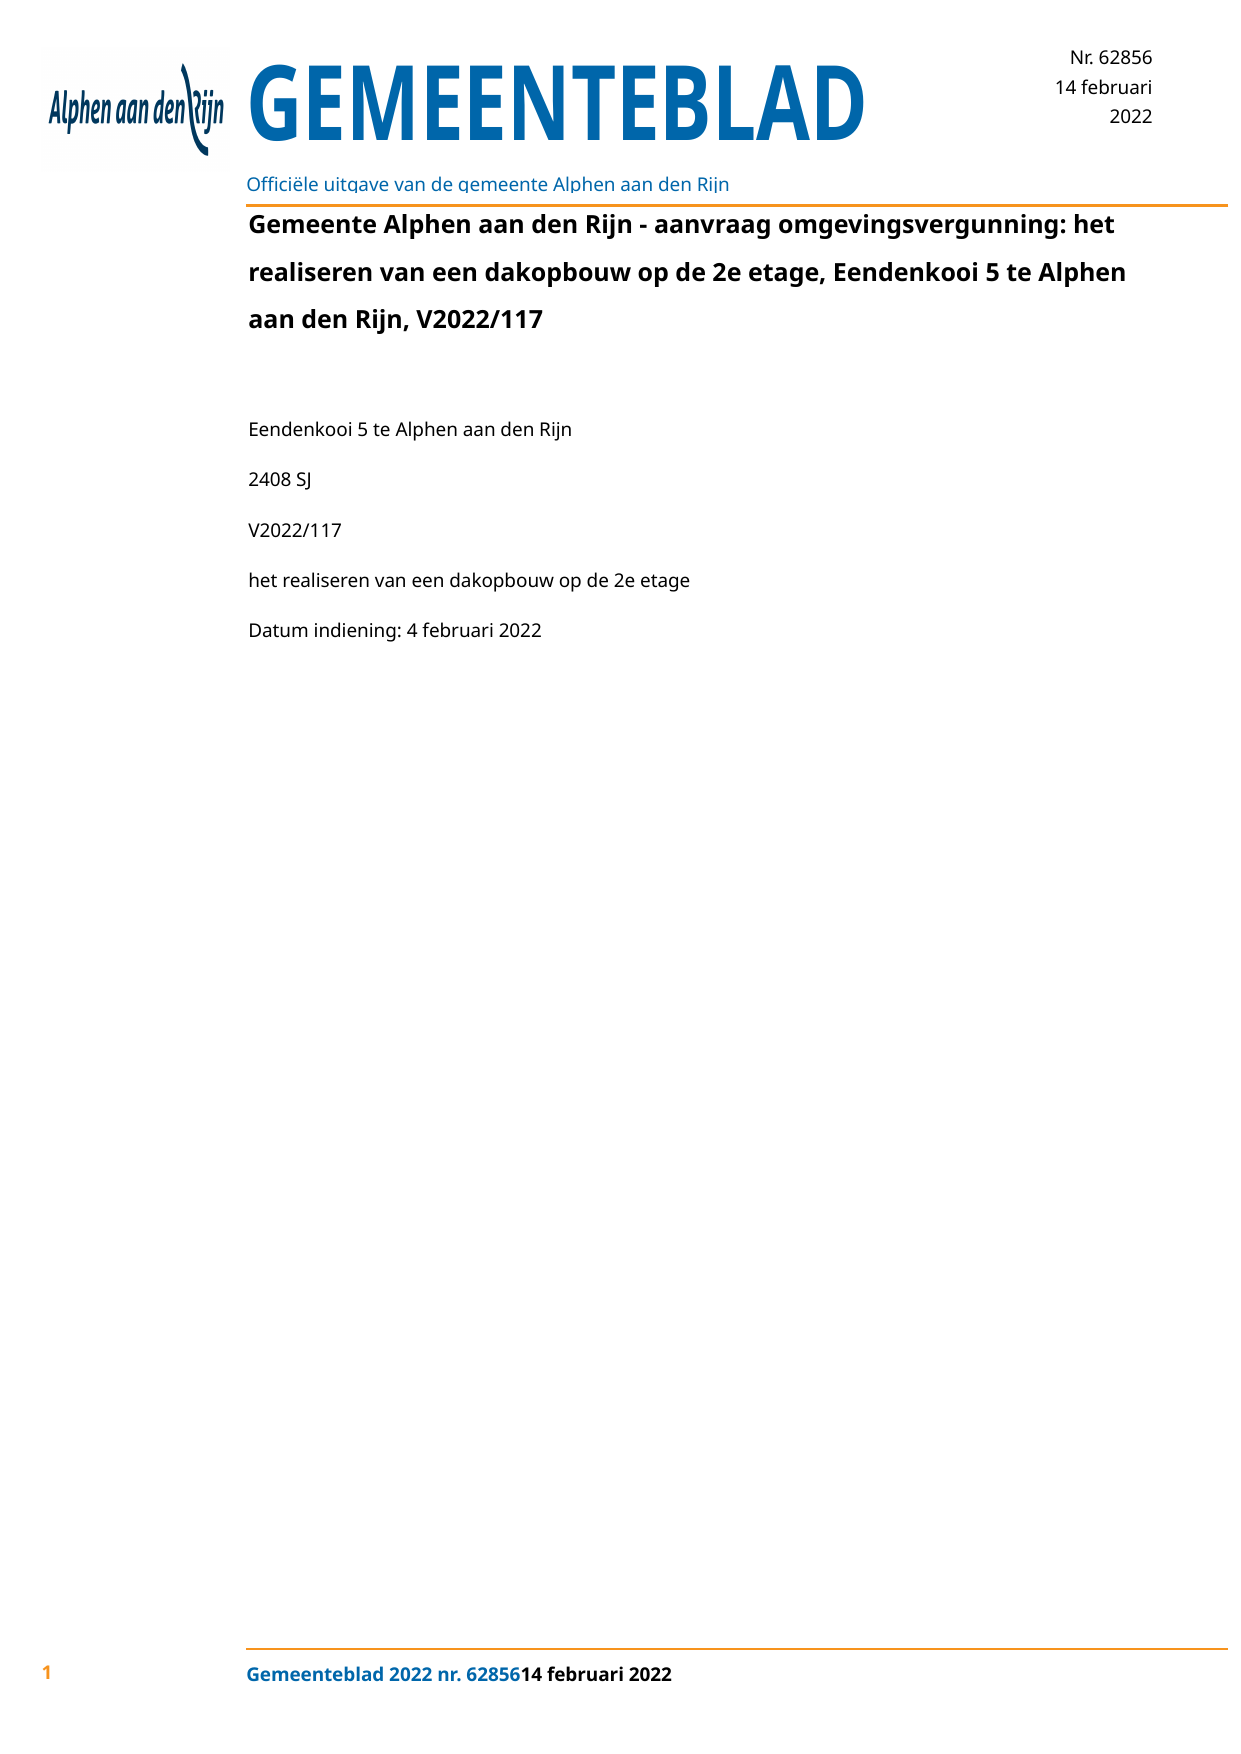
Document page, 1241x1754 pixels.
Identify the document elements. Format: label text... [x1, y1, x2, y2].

text V2022/117 [248, 517, 1152, 542]
text Datum indiening: 4 februari 2022 [248, 618, 1152, 643]
text 2408 SJ [248, 466, 1152, 492]
text Eendenkooi 5 te Alphen aan den Rijn [248, 416, 1152, 442]
text het realiseren van een dakopbouw op de 2e etage [248, 567, 1152, 593]
text Gemeente Alphen aan den Rijn - aanvraag omgevingsvergunning: het realiseren van een dakopbouw op de 2e etage, Eendenkooi 5 te Alphen aan den Rijn, V2022/117 [248, 207, 1152, 336]
picture [41, 47, 231, 172]
